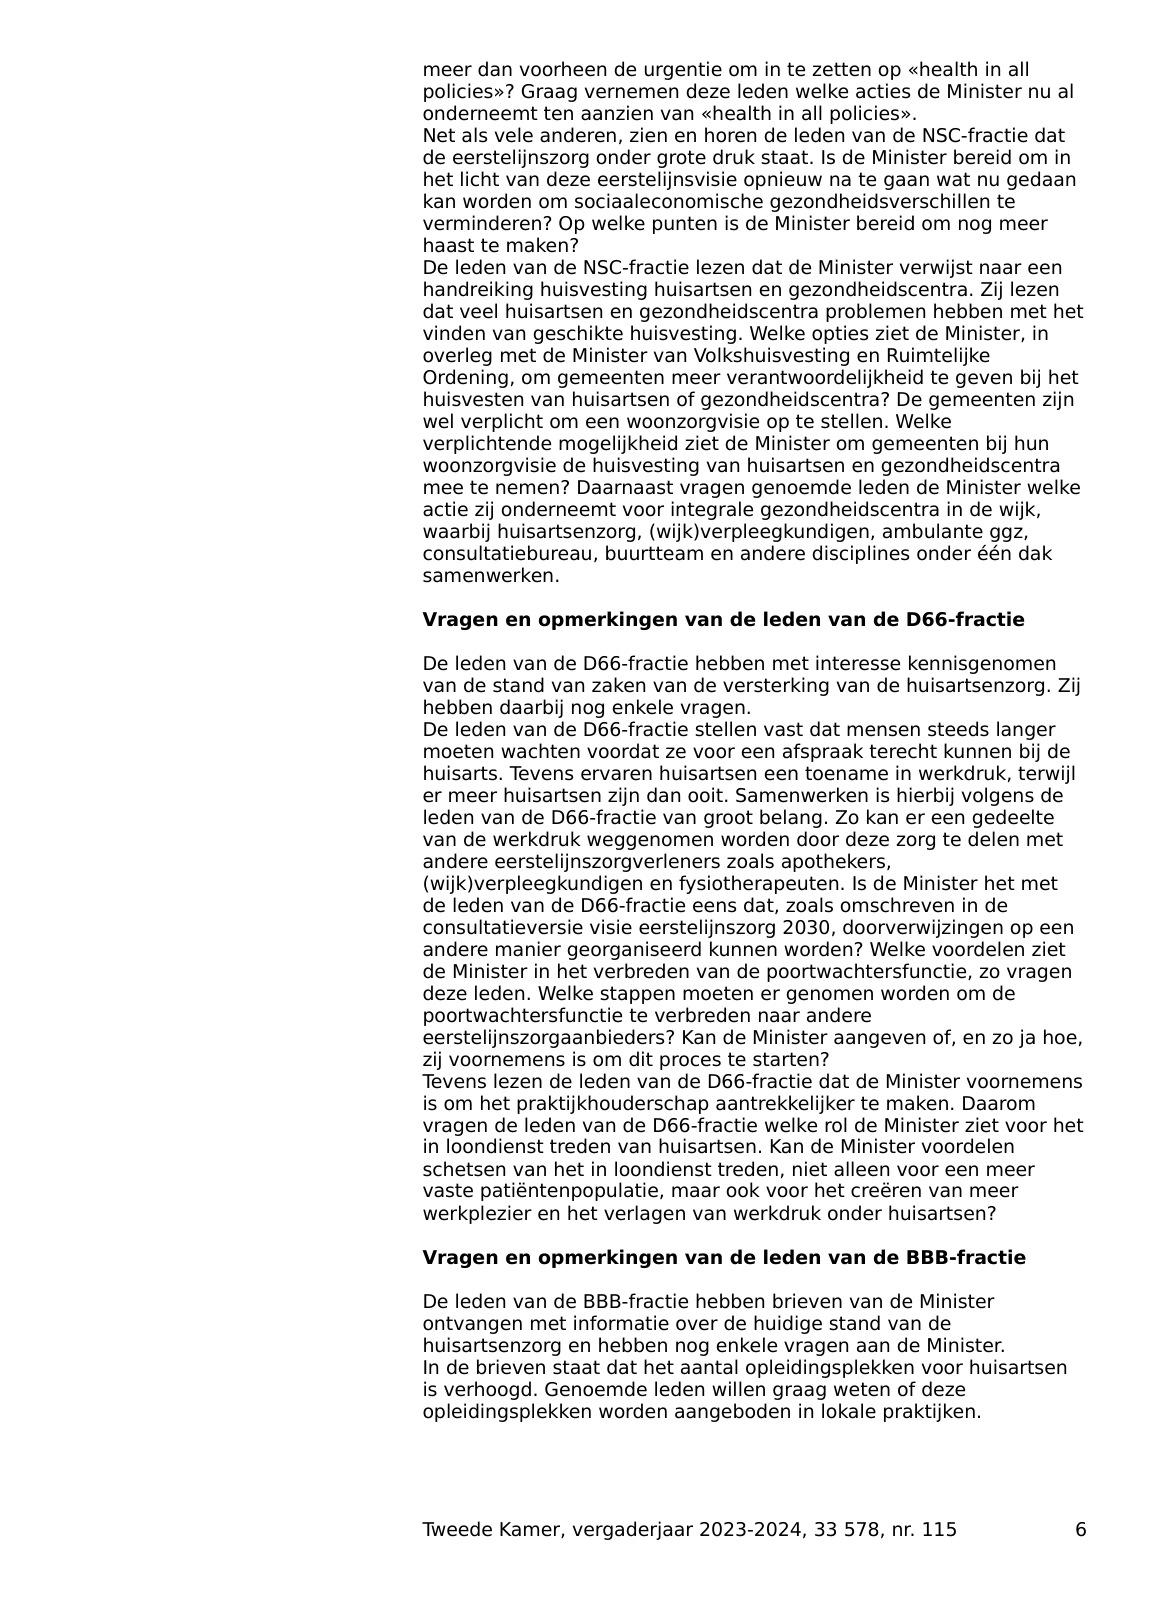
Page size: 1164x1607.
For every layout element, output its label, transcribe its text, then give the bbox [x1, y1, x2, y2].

subtitle Vragen en opmerkingen van de leden van de BBB-fractie [422, 1247, 1087, 1268]
text Tevens lezen de leden van de D66-fractie dat de Minister voornemens is om het praktijkhouderschap aantrekkelijker te maken. Daarom vragen de leden van de D66-fractie welke rol de Minister ziet voor het in loondienst treden van huisartsen. Kan de Minister voordelen schetsen van het in loondienst treden, niet alleen voor een meer vaste patiëntenpopulatie, maar ook voor het creëren van meer werkplezier en het verlagen van werkdruk onder huisartsen? [422, 1071, 1087, 1224]
text meer dan voorheen de urgentie om in te zetten op «health in all policies»? Graag vernemen deze leden welke acties de Minister nu al onderneemt ten aanzien van «health in all policies». [422, 59, 1087, 125]
text De leden van de D66-fractie hebben met interesse kennisgenomen van de stand van zaken van de versterking van de huisartsenzorg. Zij hebben daarbij nog enkele vragen. [422, 653, 1087, 719]
text De leden van de D66-fractie stellen vast dat mensen steeds langer moeten wachten voordat ze voor een afspraak terecht kunnen bij de huisarts. Tevens ervaren huisartsen een toename in werkdruk, terwijl er meer huisartsen zijn dan ooit. Samenwerken is hierbij volgens de leden van de D66-fractie van groot belang. Zo kan er een gedeelte van de werkdruk weggenomen worden door deze zorg te delen met andere eerstelijnszorgverleners zoals apothekers, (wijk)verpleegkundigen en fysiotherapeuten. Is de Minister het met de leden van de D66-fractie eens dat, zoals omschreven in de consultatieversie visie eerstelijnszorg 2030, doorverwijzingen op een andere manier georganiseerd kunnen worden? Welke voordelen ziet de Minister in het verbreden van de poortwachtersfunctie, zo vragen deze leden. Welke stappen moeten er genomen worden om de poortwachtersfunctie te verbreden naar andere eerstelijnszorgaanbieders? Kan de Minister aangeven of, en zo ja hoe, zij voornemens is om dit proces te starten? [422, 719, 1087, 1071]
text Net als vele anderen, zien en horen de leden van de NSC-fractie dat de eerstelijnszorg onder grote druk staat. Is de Minister bereid om in het licht van deze eerstelijnsvisie opnieuw na te gaan wat nu gedaan kan worden om sociaaleconomische gezondheidsverschillen te verminderen? Op welke punten is de Minister bereid om nog meer haast te maken? [422, 125, 1087, 257]
text De leden van de BBB-fractie hebben brieven van de Minister ontvangen met informatie over de huidige stand van de huisartsenzorg en hebben nog enkele vragen aan de Minister. [422, 1291, 1087, 1357]
text De leden van de NSC-fractie lezen dat de Minister verwijst naar een handreiking huisvesting huisartsen en gezondheidscentra. Zij lezen dat veel huisartsen en gezondheidscentra problemen hebben met het vinden van geschikte huisvesting. Welke opties ziet de Minister, in overleg met de Minister van Volkshuisvesting en Ruimtelijke Ordening, om gemeenten meer verantwoordelijkheid te geven bij het huisvesten van huisartsen of gezondheidscentra? De gemeenten zijn wel verplicht om een woonzorgvisie op te stellen. Welke verplichtende mogelijkheid ziet de Minister om gemeenten bij hun woonzorgvisie de huisvesting van huisartsen en gezondheidscentra mee te nemen? Daarnaast vragen genoemde leden de Minister welke actie zij onderneemt voor integrale gezondheidscentra in de wijk, waarbij huisartsenzorg, (wijk)verpleegkundigen, ambulante ggz, consultatiebureau, buurtteam en andere disciplines onder één dak samenwerken. [422, 257, 1087, 587]
subtitle Vragen en opmerkingen van de leden van de D66-fractie [422, 609, 1087, 631]
text In de brieven staat dat het aantal opleidingsplekken voor huisartsen is verhoogd. Genoemde leden willen graag weten of deze opleidingsplekken worden aangeboden in lokale praktijken. [422, 1357, 1087, 1423]
